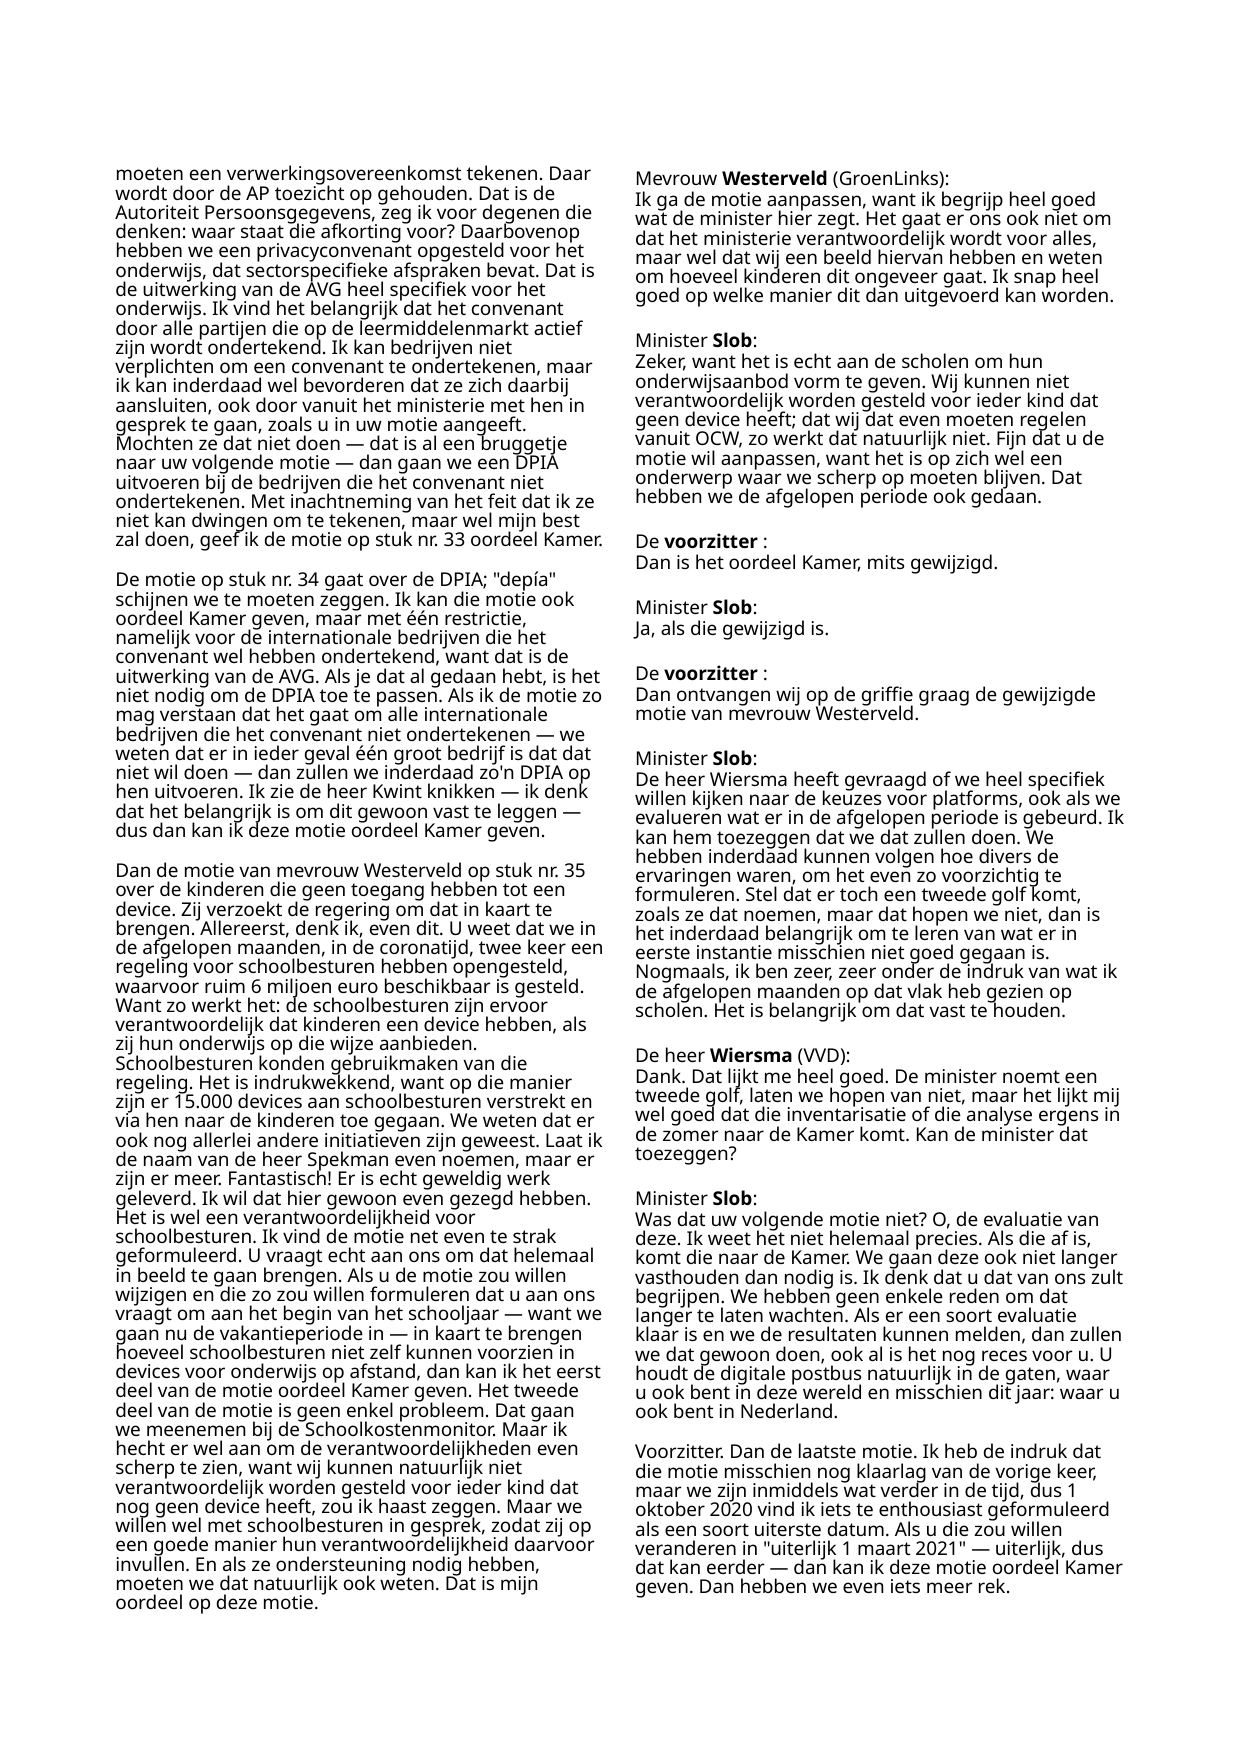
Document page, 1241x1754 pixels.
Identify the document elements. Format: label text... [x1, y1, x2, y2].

text De heer Wiersma heeft gevraagd of we heel specifiek willen kijken naar de keuzes voor platforms, ook als we evalueren wat er in de afgelopen periode is gebeurd. Ik kan hem toezeggen dat we dat zullen doen. We hebben inderdaad kunnen volgen hoe divers de ervaringen waren, om het even zo voorzichtig te formuleren. Stel dat er toch een tweede golf komt, zoals ze dat noemen, maar dat hopen we niet, dan is het inderdaad belangrijk om te leren van wat er in eerste instantie misschien niet goed gegaan is. Nogmaals, ik ben zeer, zeer onder de indruk van wat ik de afgelopen maanden op dat vlak heb gezien op scholen. Het is belangrijk om dat vast te houden. [635, 771, 1125, 1021]
text Dan is het oordeel Kamer, mits gewijzigd. [635, 554, 1125, 573]
text De voorzitter : [635, 660, 1125, 686]
text De voorzitter : [635, 528, 1125, 554]
text Dan ontvangen wij op de griffie graag de gewijzigde motie van mevrouw Westerveld. [635, 686, 1125, 724]
text Minister Slob: [635, 594, 1125, 620]
text Dan de motie van mevrouw Westerveld op stuk nr. 35 over de kinderen die geen toegang hebben tot een device. Zij verzoekt de regering om dat in kaart te brengen. Allereerst, denk ik, even dit. U weet dat we in de afgelopen maanden, in de coronatijd, twee keer een regeling voor schoolbesturen hebben opengesteld, waarvoor ruim 6 miljoen euro beschikbaar is gesteld. Want zo werkt het: de schoolbesturen zijn ervoor verantwoordelijk dat kinderen een device hebben, als zij hun onderwijs op die wijze aanbieden. Schoolbesturen konden gebruikmaken van die regeling. Het is indrukwekkend, want op die manier zijn er 15.000 devices aan schoolbesturen verstrekt en via hen naar de kinderen toe gegaan. We weten dat er ook nog allerlei andere initiatieven zijn geweest. Laat ik de naam van de heer Spekman even noemen, maar er zijn er meer. Fantastisch! Er is echt geweldig werk geleverd. Ik wil dat hier gewoon even gezegd hebben. Het is wel een verantwoordelijkheid voor schoolbesturen. Ik vind de motie net even te strak geformuleerd. U vraagt echt aan ons om dat helemaal in beeld te gaan brengen. Als u de motie zou willen wijzigen en die zo zou willen formuleren dat u aan ons vraagt om aan het begin van het schooljaar — want we gaan nu de vakantieperiode in — in kaart te brengen hoeveel schoolbesturen niet zelf kunnen voorzien in devices voor onderwijs op afstand, dan kan ik het eerst deel van de motie oordeel Kamer geven. Het tweede deel van de motie is geen enkel probleem. Dat gaan we meenemen bij de Schoolkostenmonitor. Maar ik hecht er wel aan om de verantwoordelijkheden even scherp te zien, want wij kunnen natuurlijk niet verantwoordelijk worden gesteld voor ieder kind dat nog geen device heeft, zou ik haast zeggen. Maar we willen wel met schoolbesturen in gesprek, zodat zij op een goede manier hun verantwoordelijkheid daarvoor invullen. En als ze ondersteuning nodig hebben, moeten we dat natuurlijk ook weten. Dat is mijn oordeel op deze motie. [115, 862, 605, 1613]
text Voorzitter. Dan de laatste motie. Ik heb de indruk dat die motie misschien nog klaarlag van de vorige keer, maar we zijn inmiddels wat verder in de tijd, dus 1 oktober 2020 vind ik iets te enthousiast geformuleerd als een soort uiterste datum. Als u die zou willen veranderen in "uiterlijk 1 maart 2021" — uiterlijk, dus dat kan eerder — dan kan ik deze motie oordeel Kamer geven. Dan hebben we even iets meer rek. [635, 1443, 1125, 1598]
text Minister Slob: [635, 745, 1125, 771]
text Was dat uw volgende motie niet? O, de evaluatie van deze. Ik weet het niet helemaal precies. Als die af is, komt die naar de Kamer. We gaan deze ook niet langer vasthouden dan nodig is. Ik denk dat u dat van ons zult begrijpen. We hebben geen enkele reden om dat langer te laten wachten. Als er een soort evaluatie klaar is en we de resultaten kunnen melden, dan zullen we dat gewoon doen, ook al is het nog reces voor u. U houdt de digitale postbus natuurlijk in de gaten, waar u ook bent in deze wereld en misschien dit jaar: waar u ook bent in Nederland. [635, 1211, 1125, 1423]
text Ja, als die gewijzigd is. [635, 620, 1125, 639]
text Minister Slob: [635, 328, 1125, 353]
text De heer Wiersma (VVD): [635, 1042, 1125, 1068]
text Dank. Dat lijkt me heel goed. De minister noemt een tweede golf, laten we hopen van niet, maar het lijkt mij wel goed dat die inventarisatie of die analyse ergens in de zomer naar de Kamer komt. Kan de minister dat toezeggen? [635, 1068, 1125, 1164]
text De motie op stuk nr. 34 gaat over de DPIA; "depía" schijnen we te moeten zeggen. Ik kan die motie ook oordeel Kamer geven, maar met één restrictie, namelijk voor de internationale bedrijven die het convenant wel hebben ondertekend, want dat is de uitwerking van de AVG. Als je dat al gedaan hebt, is het niet nodig om de DPIA toe te passen. Als ik de motie zo mag verstaan dat het gaat om alle internationale bedrijven die het convenant niet ondertekenen — we weten dat er in ieder geval één groot bedrijf is dat dat niet wil doen — dan zullen we inderdaad zo'n DPIA op hen uitvoeren. Ik zie de heer Kwint knikken — ik denk dat het belangrijk is om dit gewoon vast te leggen — dus dan kan ik deze motie oordeel Kamer geven. [115, 571, 605, 841]
text Mevrouw Westerveld (GroenLinks): [635, 165, 1125, 191]
text Minister Slob: [635, 1185, 1125, 1211]
text moeten een verwerkingsovereenkomst tekenen. Daar wordt door de AP toezicht op gehouden. Dat is de Autoriteit Persoonsgegevens, zeg ik voor degenen die denken: waar staat die afkorting voor? Daarbovenop hebben we een privacyconvenant opgesteld voor het onderwijs, dat sectorspecifieke afspraken bevat. Dat is de uitwerking van de AVG heel specifiek voor het onderwijs. Ik vind het belangrijk dat het convenant door alle partijen die op de leermiddelenmarkt actief zijn wordt ondertekend. Ik kan bedrijven niet verplichten om een convenant te ondertekenen, maar ik kan inderdaad wel bevorderen dat ze zich daarbij aansluiten, ook door vanuit het ministerie met hen in gesprek te gaan, zoals u in uw motie aangeeft. Mochten ze dat niet doen — dat is al een bruggetje naar uw volgende motie — dan gaan we een DPIA uitvoeren bij de bedrijven die het convenant niet ondertekenen. Met inachtneming van het feit dat ik ze niet kan dwingen om te tekenen, maar wel mijn best zal doen, geef ik de motie op stuk nr. 33 oordeel Kamer. [115, 165, 605, 551]
text Ik ga de motie aanpassen, want ik begrijp heel goed wat de minister hier zegt. Het gaat er ons ook niet om dat het ministerie verantwoordelijk wordt voor alles, maar wel dat wij een beeld hiervan hebben en weten om hoeveel kinderen dit ongeveer gaat. Ik snap heel goed op welke manier dit dan uitgevoerd kan worden. [635, 191, 1125, 307]
text Zeker, want het is echt aan de scholen om hun onderwijsaanbod vorm te geven. Wij kunnen niet verantwoordelijk worden gesteld voor ieder kind dat geen device heeft; dat wij dat even moeten regelen vanuit OCW, zo werkt dat natuurlijk niet. Fijn dat u de motie wil aanpassen, want het is op zich wel een onderwerp waar we scherp op moeten blijven. Dat hebben we de afgelopen periode ook gedaan. [635, 353, 1125, 507]
